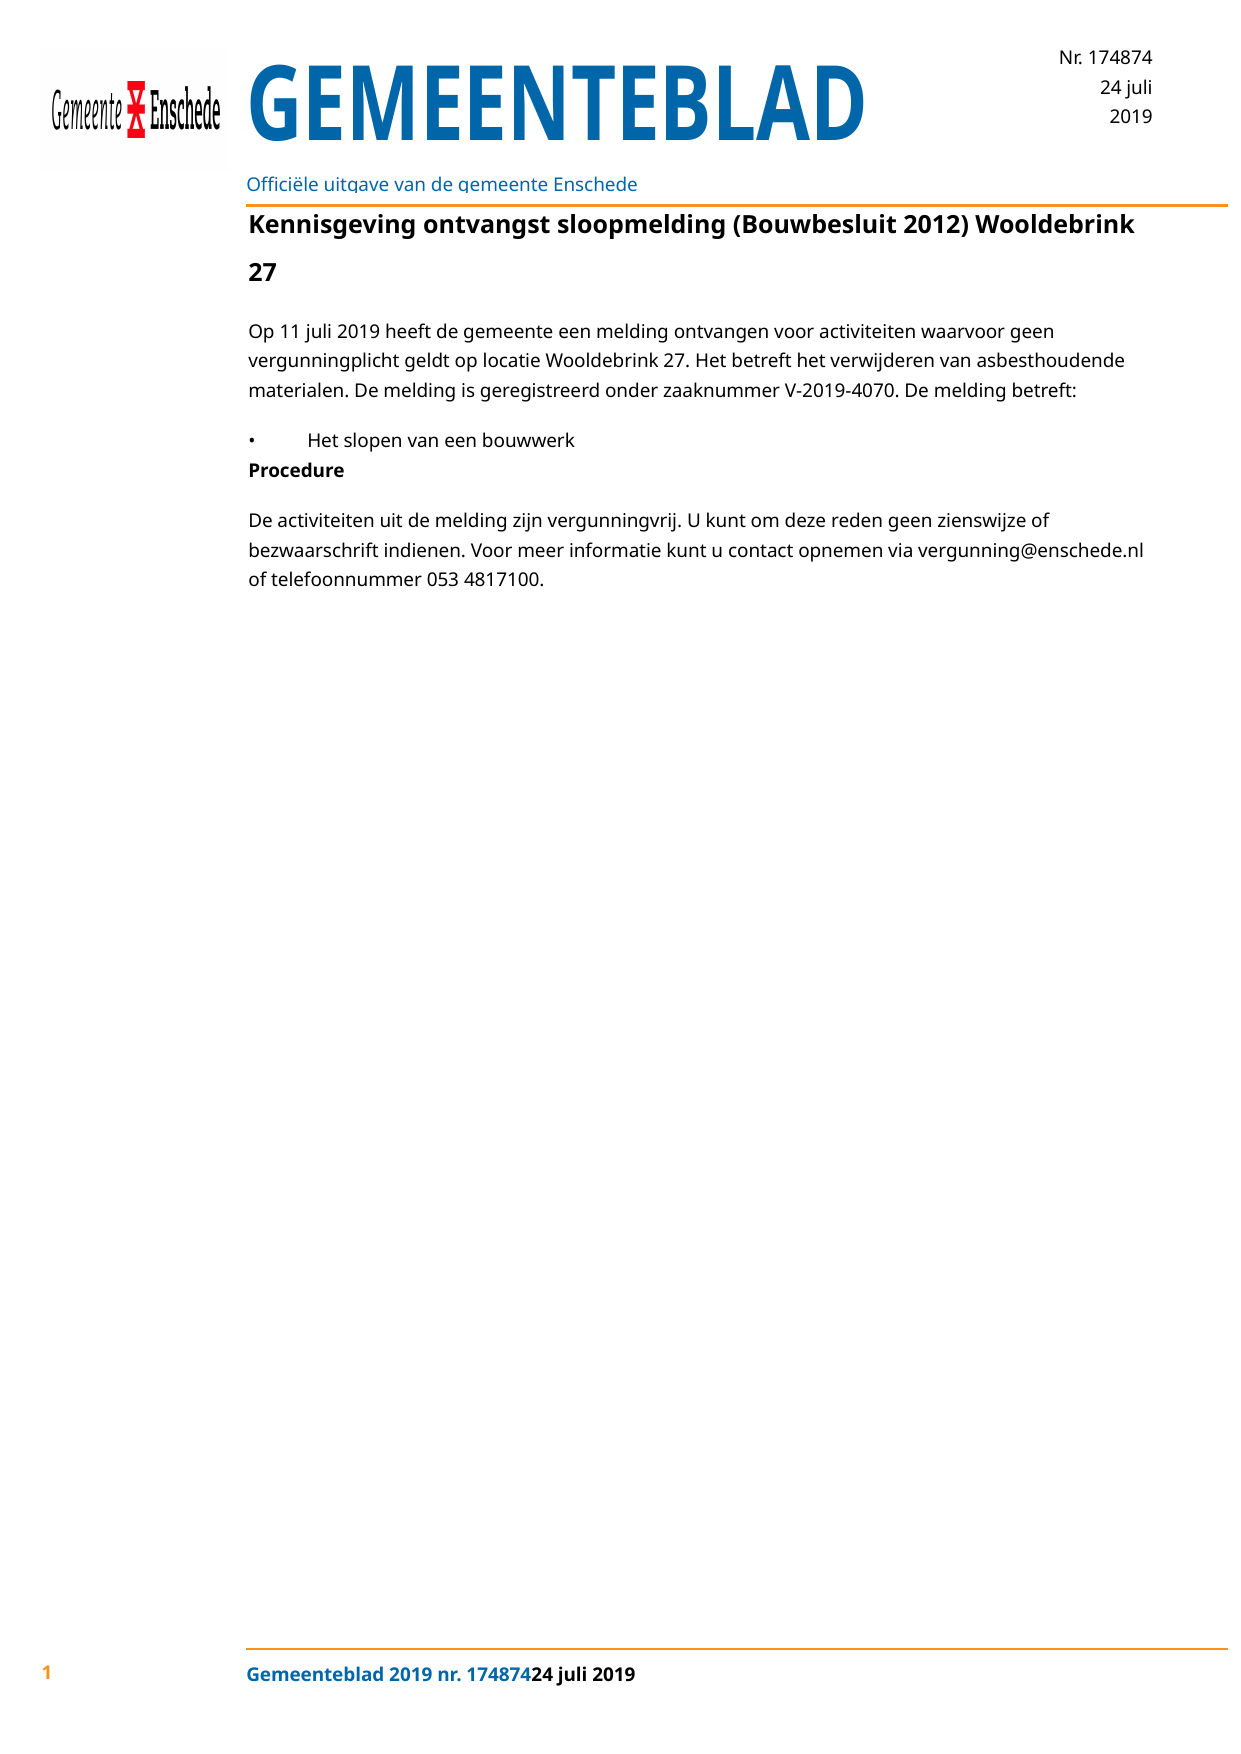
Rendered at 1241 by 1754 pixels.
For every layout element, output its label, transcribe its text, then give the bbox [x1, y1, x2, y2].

picture [41, 47, 231, 172]
text Procedure [248, 457, 1152, 483]
text Kennisgeving ontvangst sloopmelding (Bouwbesluit 2012) Wooldebrink 27 [248, 207, 1152, 288]
text De activiteiten uit de melding zijn vergunningvrij. U kunt om deze reden geen zienswijze of bezwaarschrift indienen. Voor meer informatie kunt u contact opnemen via vergunning@enschede.nl of telefoonnummer 053 4817100. [248, 507, 1152, 592]
text Op 11 juli 2019 heeft de gemeente een melding ontvangen voor activiteiten waarvoor geen vergunningplicht geldt op locatie Wooldebrink 27. Het betreft het verwijderen van asbesthoudende materialen. De melding is geregistreerd onder zaaknummer V-2019-4070. De melding betreft: [248, 318, 1152, 403]
list Het slopen van een bouwwerk [248, 427, 1152, 453]
